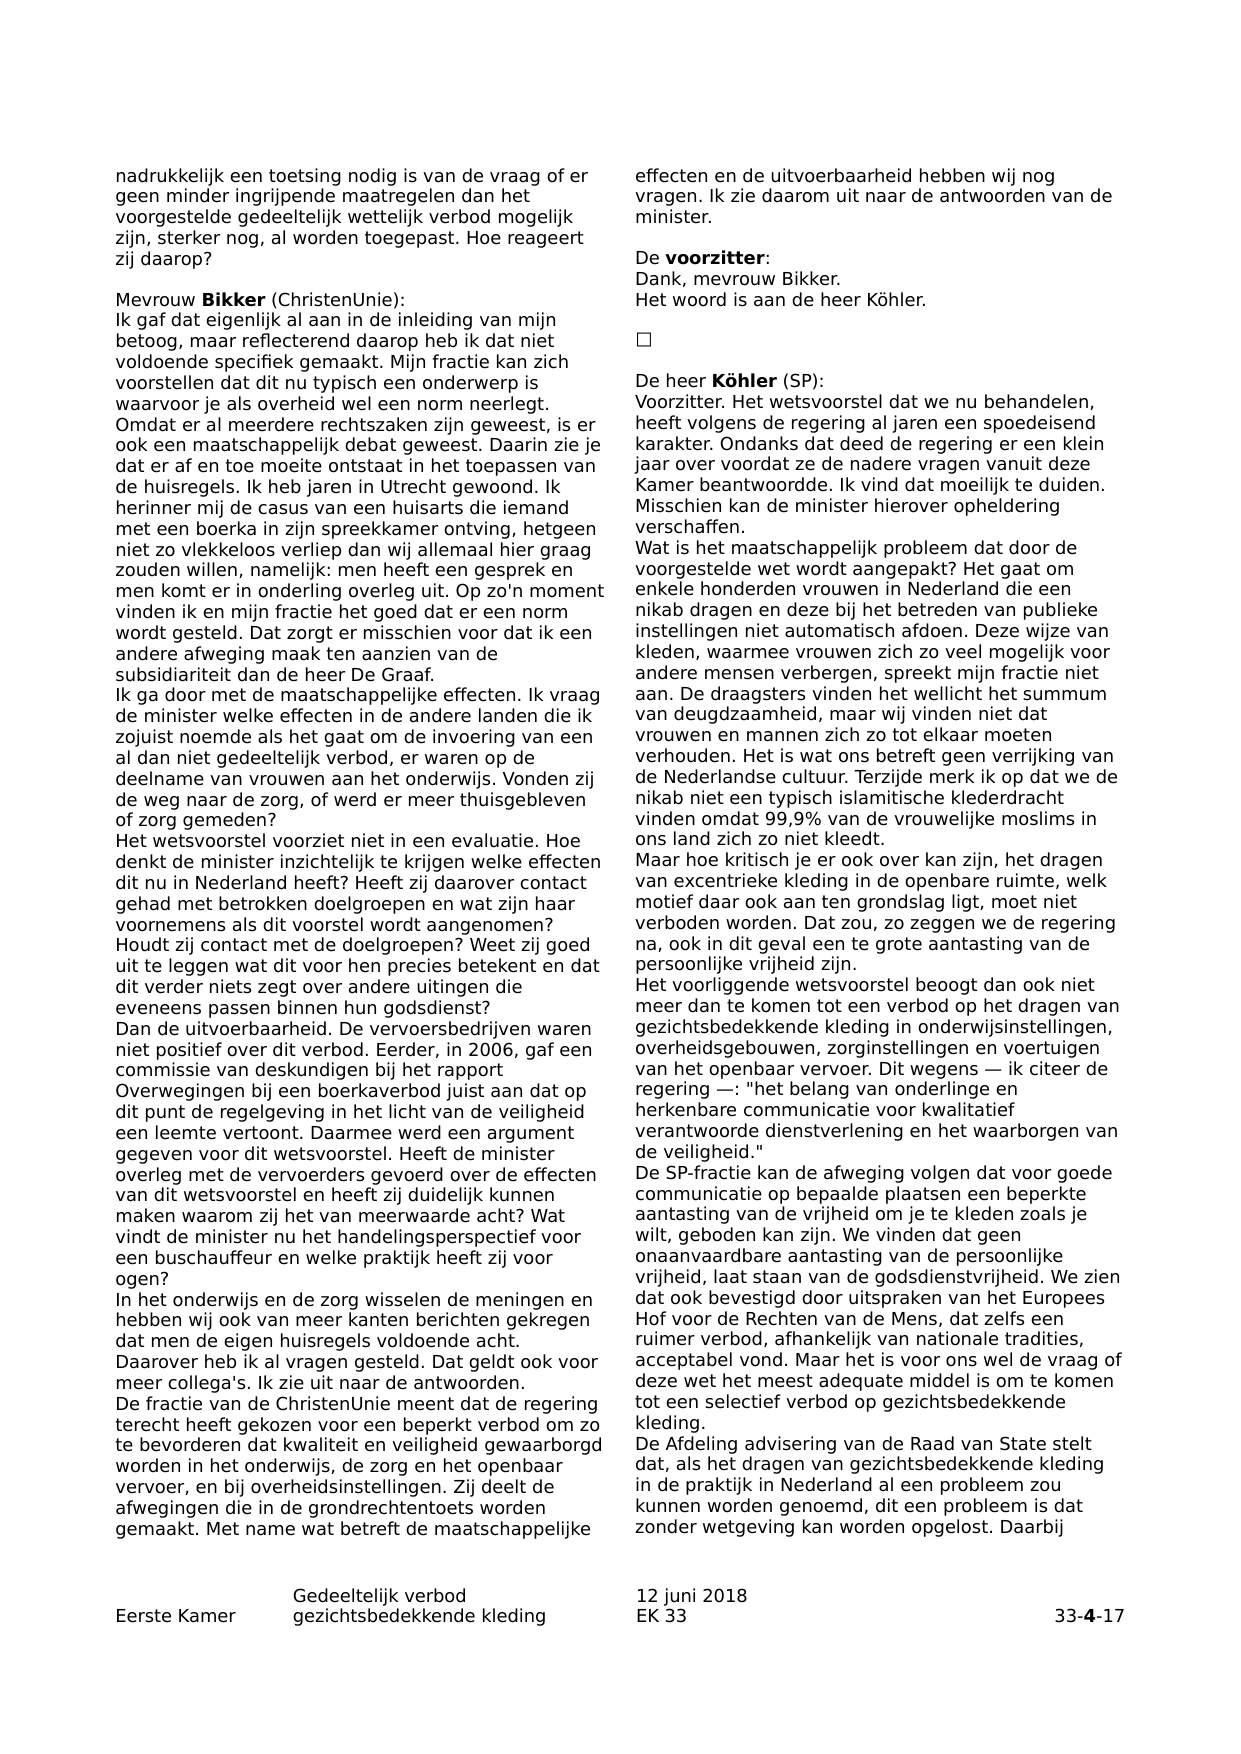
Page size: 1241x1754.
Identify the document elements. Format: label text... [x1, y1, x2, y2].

text In het onderwijs en de zorg wisselen de meningen en hebben wij ook van meer kanten berichten gekregen dat men de eigen huisregels voldoende acht. Daarover heb ik al vragen gesteld. Dat geldt ook voor meer collega's. Ik zie uit naar de antwoorden. [115, 1289, 605, 1393]
text Het woord is aan de heer Köhler. [635, 289, 1125, 310]
text De SP-fractie kan de afweging volgen dat voor goede communicatie op bepaalde plaatsen een beperkte aantasting van de vrijheid om je te kleden zoals je wilt, geboden kan zijn. We vinden dat geen onaanvaardbare aantasting van de persoonlijke vrijheid, laat staan van de godsdienstvrijheid. We zien dat ook bevestigd door uitspraken van het Europees Hof voor de Rechten van de Mens, dat zelfs een ruimer verbod, afhankelijk van nationale tradities, acceptabel vond. Maar het is voor ons wel de vraag of deze wet het meest adequate middel is om te komen tot een selectief verbod op gezichtsbedekkende kleding. [635, 1162, 1125, 1433]
text Wat is het maatschappelijk probleem dat door de voorgestelde wet wordt aangepakt? Het gaat om enkele honderden vrouwen in Nederland die een nikab dragen en deze bij het betreden van publieke instellingen niet automatisch afdoen. Deze wijze van kleden, waarmee vrouwen zich zo veel mogelijk voor andere mensen verbergen, spreekt mijn fractie niet aan. De draagsters vinden het wellicht het summum van deugdzaamheid, maar wij vinden niet dat vrouwen en mannen zich zo tot elkaar moeten verhouden. Het is wat ons betreft geen verrijking van de Nederlandse cultuur. Terzijde merk ik op dat we de nikab niet een typisch islamitische klederdracht vinden omdat 99,9% van de vrouwelijke moslims in ons land zich zo niet kleedt. [635, 537, 1125, 850]
text ⬜ [635, 330, 1125, 351]
text De Afdeling advisering van de Raad van State stelt dat, als het dragen van gezichtsbedekkende kleding in de praktijk in Nederland al een probleem zou kunnen worden genoemd, dit een probleem is dat zonder wetgeving kan worden opgelost. Daarbij [635, 1433, 1125, 1537]
text Het voorliggende wetsvoorstel beoogt dan ook niet meer dan te komen tot een verbod op het dragen van gezichtsbedekkende kleding in onderwijsinstellingen, overheidsgebouwen, zorginstellingen en voertuigen van het openbaar vervoer. Dit wegens — ik citeer de regering —: "het belang van onderlinge en herkenbare communicatie voor kwalitatief verantwoorde dienstverlening en het waarborgen van de veiligheid." [635, 975, 1125, 1162]
text Het wetsvoorstel voorziet niet in een evaluatie. Hoe denkt de minister inzichtelijk te krijgen welke effecten dit nu in Nederland heeft? Heeft zij daarover contact gehad met betrokken doelgroepen en wat zijn haar voornemens als dit voorstel wordt aangenomen? Houdt zij contact met de doelgroepen? Weet zij goed uit te leggen wat dit voor hen precies betekent en dat dit verder niets zegt over andere uitingen die eveneens passen binnen hun godsdienst? [115, 831, 605, 1018]
text Ik ga door met de maatschappelijke effecten. Ik vraag de minister welke effecten in de andere landen die ik zojuist noemde als het gaat om de invoering van een al dan niet gedeeltelijk verbod, er waren op de deelname van vrouwen aan het onderwijs. Vonden zij de weg naar de zorg, of werd er meer thuisgebleven of zorg gemeden? [115, 685, 605, 831]
text Voorzitter. Het wetsvoorstel dat we nu behandelen, heeft volgens de regering al jaren een spoedeisend karakter. Ondanks dat deed de regering er een klein jaar over voordat ze de nadere vragen vanuit deze Kamer beantwoordde. Ik vind dat moeilijk te duiden. Misschien kan de minister hierover opheldering verschaffen. [635, 392, 1125, 537]
text De fractie van de ChristenUnie meent dat de regering terecht heeft gekozen voor een beperkt verbod om zo te bevorderen dat kwaliteit en veiligheid gewaarborgd worden in het onderwijs, de zorg en het openbaar vervoer, en bij overheidsinstellingen. Zij deelt de afwegingen die in de grondrechtentoets worden gemaakt. Met name wat betreft de maatschappelijke [115, 1393, 605, 1539]
text effecten en de uitvoerbaarheid hebben wij nog vragen. Ik zie daarom uit naar de antwoorden van de minister. [635, 165, 1125, 228]
text Dank, mevrouw Bikker. [635, 268, 1125, 289]
text Maar hoe kritisch je er ook over kan zijn, het dragen van excentrieke kleding in de openbare ruimte, welk motief daar ook aan ten grondslag ligt, moet niet verboden worden. Dat zou, zo zeggen we de regering na, ook in dit geval een te grote aantasting van de persoonlijke vrijheid zijn. [635, 850, 1125, 975]
text De heer Köhler (SP): [635, 371, 1125, 392]
text De voorzitter: [635, 248, 1125, 268]
text Mevrouw Bikker (ChristenUnie): [115, 289, 605, 310]
text nadrukkelijk een toetsing nodig is van de vraag of er geen minder ingrijpende maatregelen dan het voorgestelde gedeeltelijk wettelijk verbod mogelijk zijn, sterker nog, al worden toegepast. Hoe reageert zij daarop? [115, 165, 605, 269]
text Ik gaf dat eigenlijk al aan in de inleiding van mijn betoog, maar reflecterend daarop heb ik dat niet voldoende specifiek gemaakt. Mijn fractie kan zich voorstellen dat dit nu typisch een onderwerp is waarvoor je als overheid wel een norm neerlegt. Omdat er al meerdere rechtszaken zijn geweest, is er ook een maatschappelijk debat geweest. Daarin zie je dat er af en toe moeite ontstaat in het toepassen van de huisregels. Ik heb jaren in Utrecht gewoond. Ik herinner mij de casus van een huisarts die iemand met een boerka in zijn spreekkamer ontving, hetgeen niet zo vlekkeloos verliep dan wij allemaal hier graag zouden willen, namelijk: men heeft een gesprek en men komt er in onderling overleg uit. Op zo'n moment vinden ik en mijn fractie het goed dat er een norm wordt gesteld. Dat zorgt er misschien voor dat ik een andere afweging maak ten aanzien van de subsidiariteit dan de heer De Graaf. [115, 310, 605, 685]
text Dan de uitvoerbaarheid. De vervoersbedrijven waren niet positief over dit verbod. Eerder, in 2006, gaf een commissie van deskundigen bij het rapport Overwegingen bij een boerkaverbod juist aan dat op dit punt de regelgeving in het licht van de veiligheid een leemte vertoont. Daarmee werd een argument gegeven voor dit wetsvoorstel. Heeft de minister overleg met de vervoerders gevoerd over de effecten van dit wetsvoorstel en heeft zij duidelijk kunnen maken waarom zij het van meerwaarde acht? Wat vindt de minister nu het handelingsperspectief voor een buschauffeur en welke praktijk heeft zij voor ogen? [115, 1018, 605, 1289]
